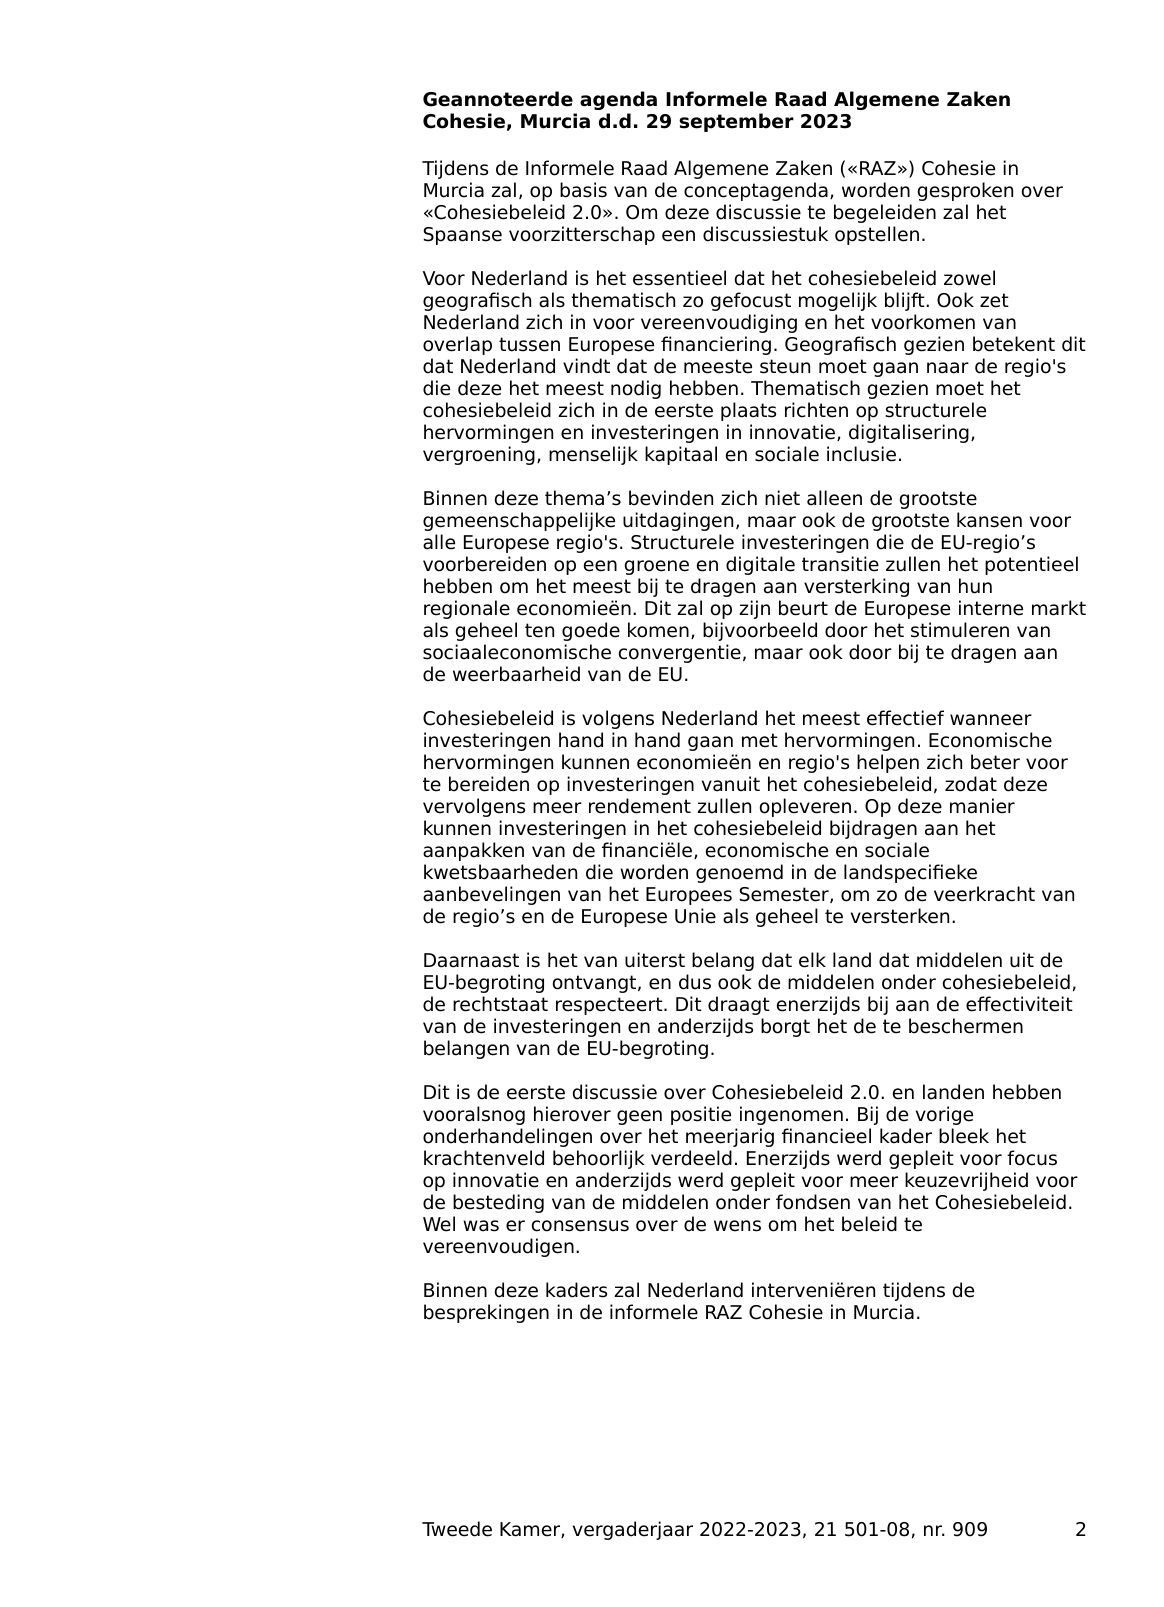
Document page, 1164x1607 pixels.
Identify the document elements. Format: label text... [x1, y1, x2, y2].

text Voor Nederland is het essentieel dat het cohesiebeleid zowel geografisch als thematisch zo gefocust mogelijk blijft. Ook zet Nederland zich in voor vereenvoudiging en het voorkomen van overlap tussen Europese financiering. Geografisch gezien betekent dit dat Nederland vindt dat de meeste steun moet gaan naar de regio's die deze het meest nodig hebben. Thematisch gezien moet het cohesiebeleid zich in de eerste plaats richten op structurele hervormingen en investeringen in innovatie, digitalisering, vergroening, menselijk kapitaal en sociale inclusie. [422, 268, 1087, 466]
text Dit is de eerste discussie over Cohesiebeleid 2.0. en landen hebben vooralsnog hierover geen positie ingenomen. Bij de vorige onderhandelingen over het meerjarig financieel kader bleek het krachtenveld behoorlijk verdeeld. Enerzijds werd gepleit voor focus op innovatie en anderzijds werd gepleit voor meer keuzevrijheid voor de besteding van de middelen onder fondsen van het Cohesiebeleid. Wel was er consensus over de wens om het beleid te vereenvoudigen. [422, 1082, 1087, 1258]
text Cohesiebeleid is volgens Nederland het meest effectief wanneer investeringen hand in hand gaan met hervormingen. Economische hervormingen kunnen economieën en regio's helpen zich beter voor te bereiden op investeringen vanuit het cohesiebeleid, zodat deze vervolgens meer rendement zullen opleveren. Op deze manier kunnen investeringen in het cohesiebeleid bijdragen aan het aanpakken van de financiële, economische en sociale kwetsbaarheden die worden genoemd in de landspecifieke aanbevelingen van het Europees Semester, om zo de veerkracht van de regio’s en de Europese Unie als geheel te versterken. [422, 708, 1087, 928]
text Binnen deze kaders zal Nederland interveniëren tijdens de besprekingen in de informele RAZ Cohesie in Murcia. [422, 1280, 1087, 1324]
subtitle Geannoteerde agenda Informele Raad Algemene Zaken Cohesie, Murcia d.d. 29 september 2023 [422, 89, 1087, 133]
text Binnen deze thema’s bevinden zich niet alleen de grootste gemeenschappelijke uitdagingen, maar ook de grootste kansen voor alle Europese regio's. Structurele investeringen die de EU-regio’s voorbereiden op een groene en digitale transitie zullen het potentieel hebben om het meest bij te dragen aan versterking van hun regionale economieën. Dit zal op zijn beurt de Europese interne markt als geheel ten goede komen, bijvoorbeeld door het stimuleren van sociaaleconomische convergentie, maar ook door bij te dragen aan de weerbaarheid van de EU. [422, 488, 1087, 686]
text Tijdens de Informele Raad Algemene Zaken («RAZ») Cohesie in Murcia zal, op basis van de conceptagenda, worden gesproken over «Cohesiebeleid 2.0». Om deze discussie te begeleiden zal het Spaanse voorzitterschap een discussiestuk opstellen. [422, 158, 1087, 246]
text Daarnaast is het van uiterst belang dat elk land dat middelen uit de EU-begroting ontvangt, en dus ook de middelen onder cohesiebeleid, de rechtstaat respecteert. Dit draagt enerzijds bij aan de effectiviteit van de investeringen en anderzijds borgt het de te beschermen belangen van de EU-begroting. [422, 950, 1087, 1060]
